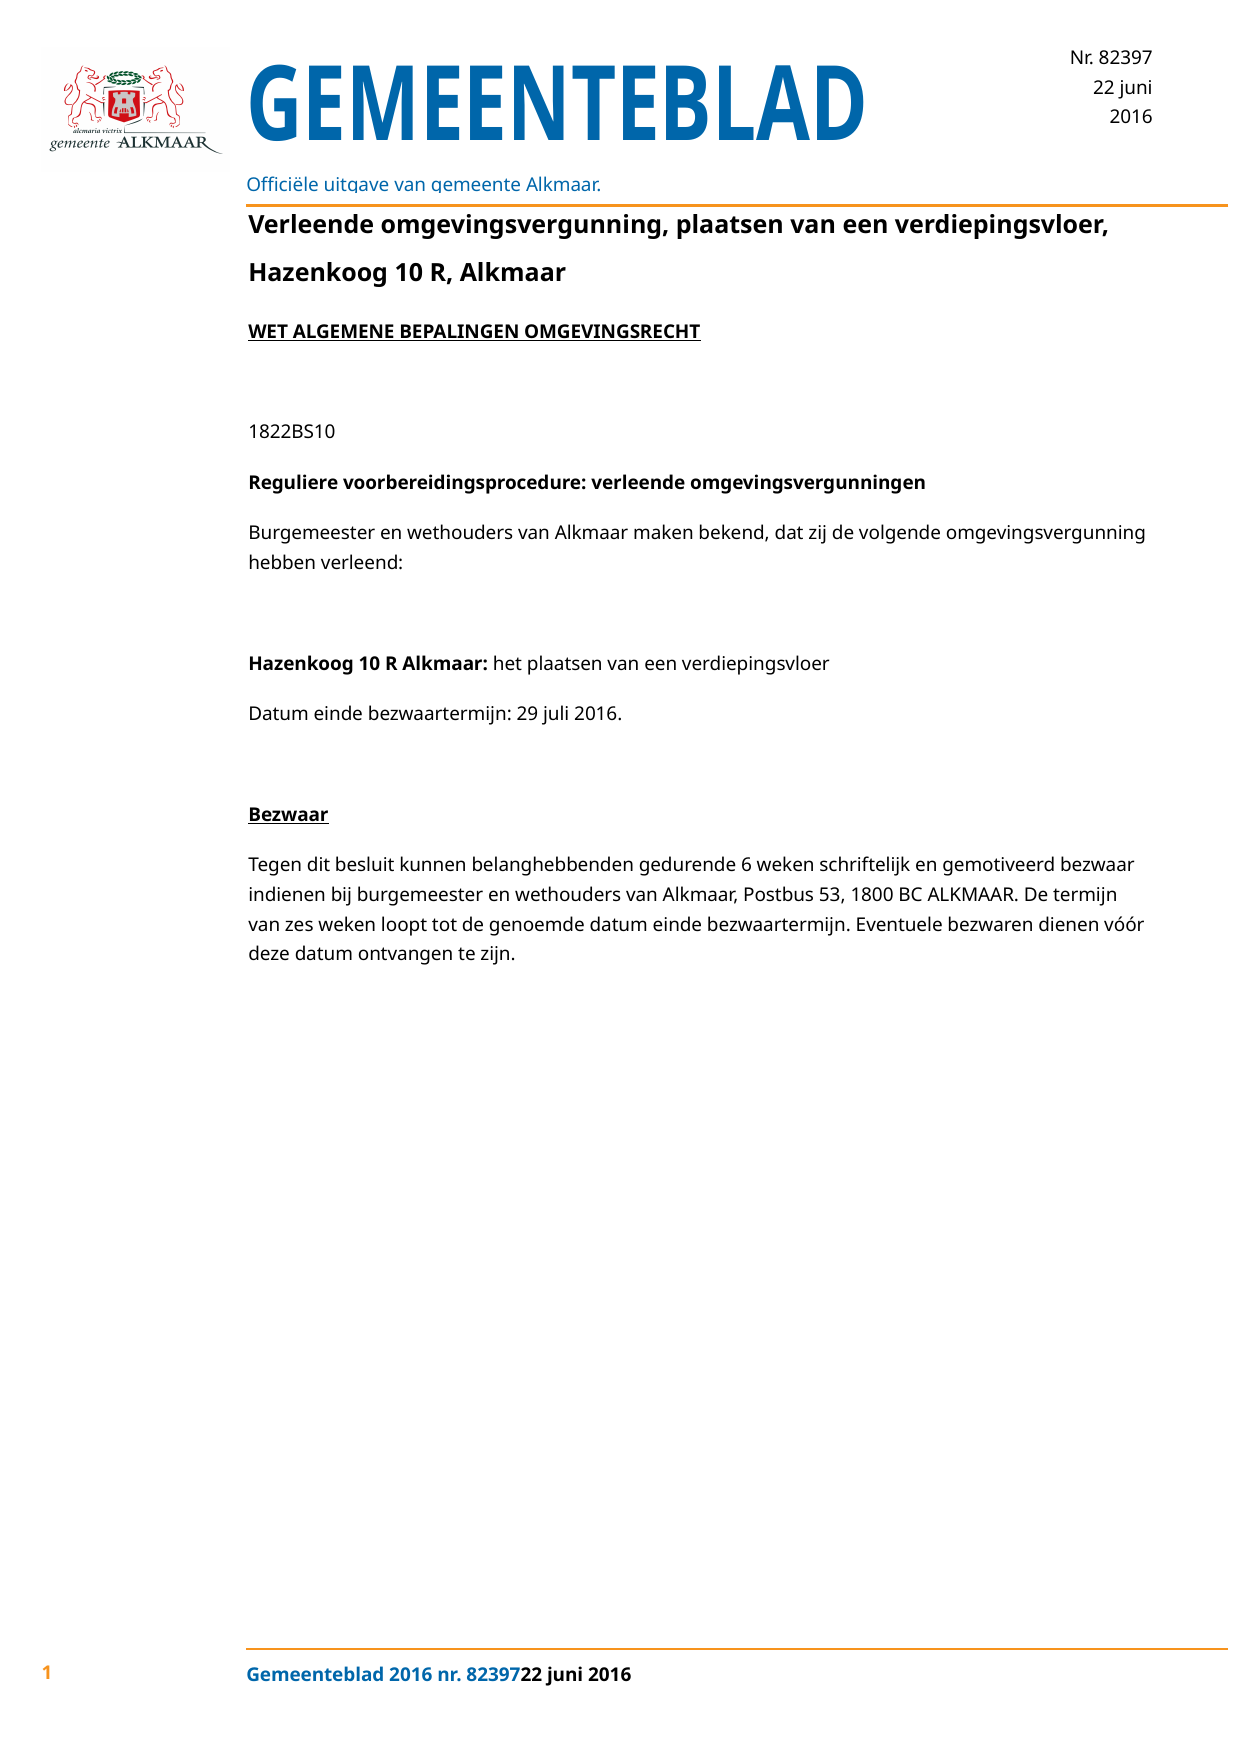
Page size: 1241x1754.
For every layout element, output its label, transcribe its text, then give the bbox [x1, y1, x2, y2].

text Reguliere voorbereidingsprocedure: verleende omgevingsvergunningen [248, 469, 1152, 495]
text Hazenkoog 10 R Alkmaar: het plaatsen van een verdiepingsvloer [248, 650, 1152, 676]
text Bezwaar [248, 801, 1152, 827]
picture [41, 47, 231, 172]
text Datum einde bezwaartermijn: 29 juli 2016. [248, 700, 1152, 726]
text 1822BS10 [248, 419, 1152, 444]
text Verleende omgevingsvergunning, plaatsen van een verdiepingsvloer, Hazenkoog 10 R, Alkmaar [248, 207, 1152, 288]
text Burgemeester en wethouders van Alkmaar maken bekend, dat zij de volgende omgevingsvergunning hebben verleend: [248, 519, 1152, 575]
text Tegen dit besluit kunnen belanghebbenden gedurende 6 weken schriftelijk en gemotiveerd bezwaar indienen bij burgemeester en wethouders van Alkmaar, Postbus 53, 1800 BC ALKMAAR. De termijn van zes weken loopt tot de genoemde datum einde bezwaartermijn. Eventuele bezwaren dienen vóór deze datum ontvangen te zijn. [248, 852, 1152, 966]
text WET ALGEMENE BEPALINGEN OMGEVINGSRECHT [248, 318, 1152, 344]
